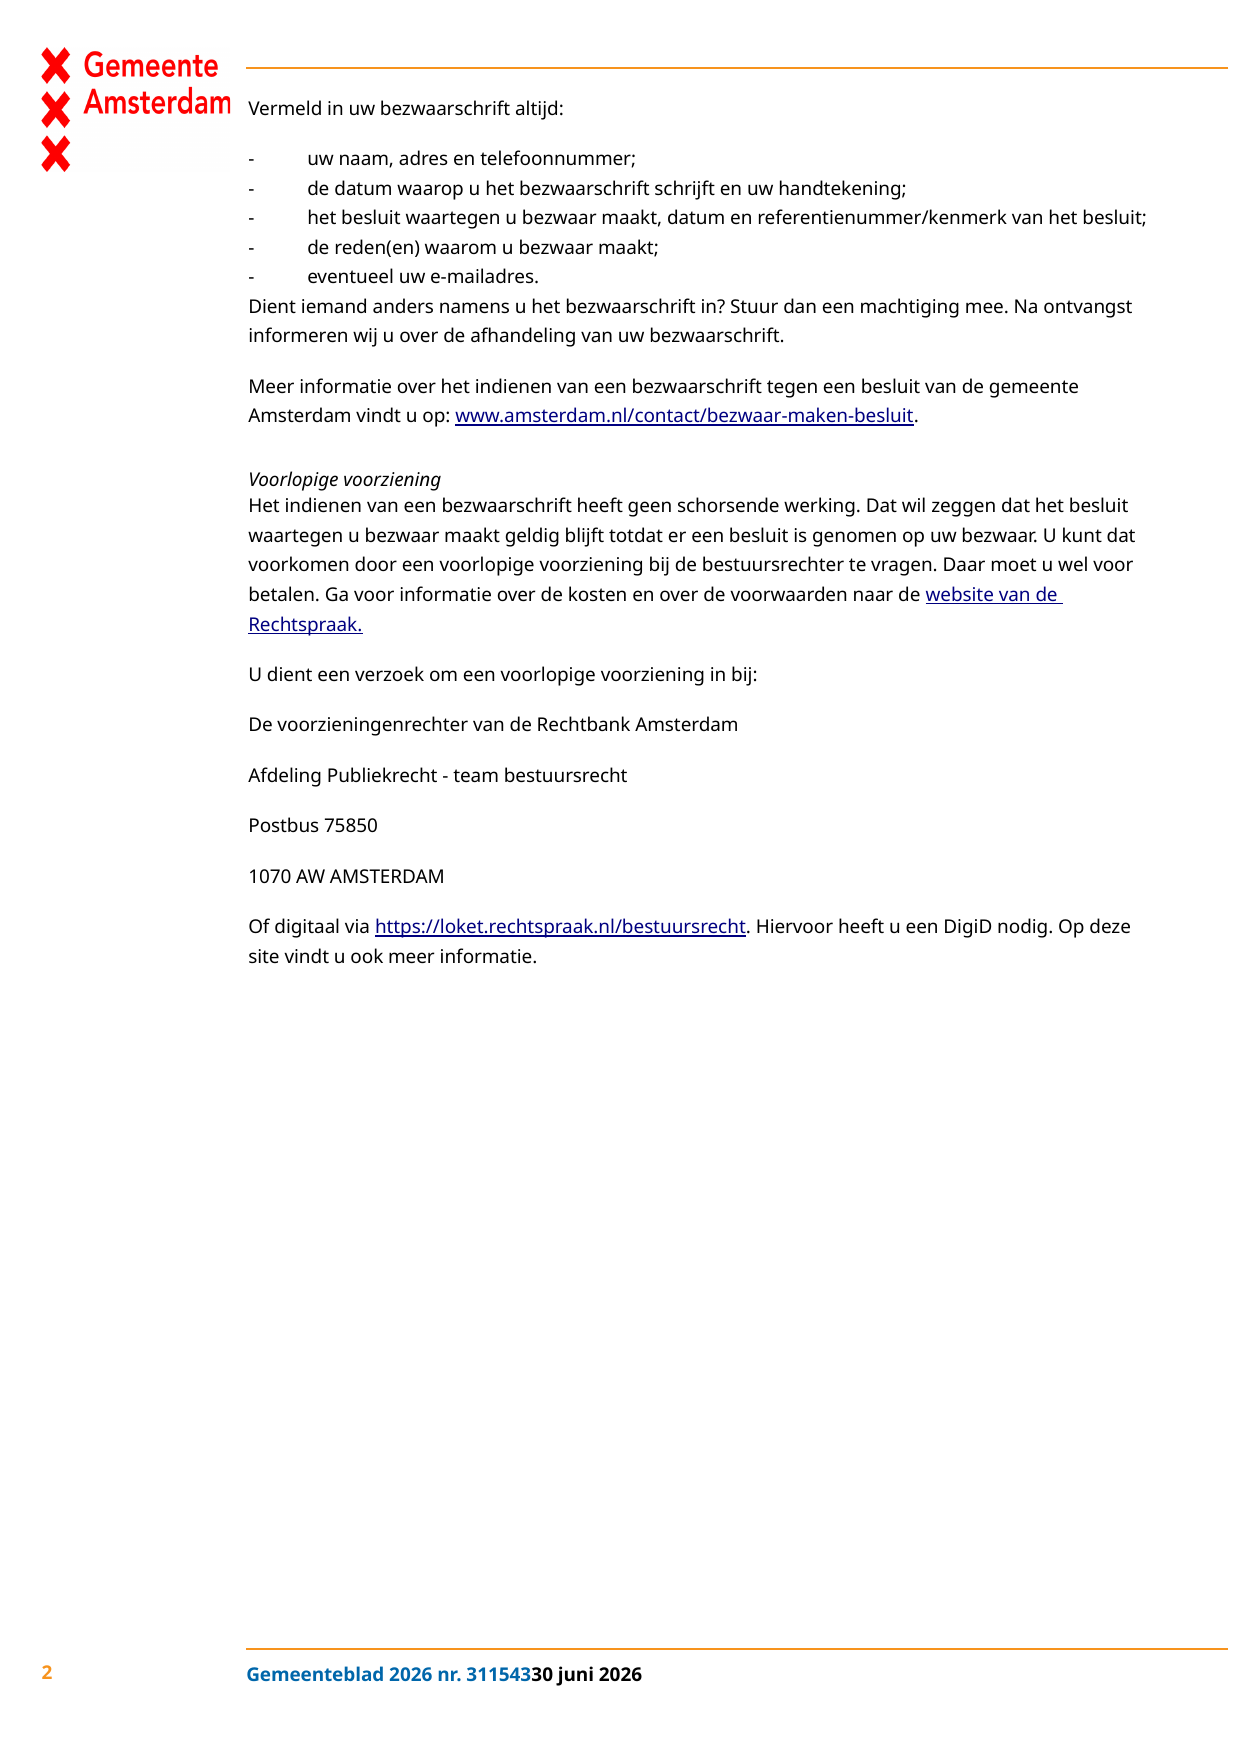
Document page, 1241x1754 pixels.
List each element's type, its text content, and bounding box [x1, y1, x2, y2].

text Voorlopige voorziening [248, 467, 1152, 492]
picture [41, 47, 231, 172]
list de reden(en) waarom u bezwaar maakt; [248, 234, 1152, 260]
text Of digitaal via https://loket.rechtspraak.nl/bestuursrecht. Hiervoor heeft u een DigiD nodig. Op deze site vindt u ook meer informatie. [248, 913, 1152, 968]
text Vermeld in uw bezwaarschrift altijd: [248, 95, 1152, 121]
text De voorzieningenrechter van de Rechtbank Amsterdam [248, 712, 1152, 737]
text 1070 AW AMSTERDAM [248, 863, 1152, 888]
list de datum waarop u het bezwaarschrift schrijft en uw handtekening; [248, 175, 1152, 201]
text U dient een verzoek om een voorlopige voorziening in bij: [248, 661, 1152, 687]
list uw naam, adres en telefoonnummer; [248, 145, 1152, 171]
text Het indienen van een bezwaarschrift heeft geen schorsende werking. Dat wil zeggen dat het besluit waartegen u bezwaar maakt geldig blijft totdat er een besluit is genomen op uw bezwaar. U kunt dat voorkomen door een voorlopige voorziening bij de bestuursrechter te vragen. Daar moet u wel voor betalen. Ga voor informatie over de kosten en over de voorwaarden naar de website van de Rechtspraak. [248, 492, 1152, 636]
text Meer informatie over het indienen van een bezwaarschrift tegen een besluit van de gemeente Amsterdam vindt u op: www.amsterdam.nl/contact/bezwaar-maken-besluit. [248, 373, 1152, 428]
list het besluit waartegen u bezwaar maakt, datum en referentienummer/kenmerk van het besluit; [248, 204, 1152, 230]
text Dient iemand anders namens u het bezwaarschrift in? Stuur dan een machtiging mee. Na ontvangst informeren wij u over de afhandeling van uw bezwaarschrift. [248, 293, 1152, 348]
text Postbus 75850 [248, 812, 1152, 838]
text Afdeling Publiekrecht - team bestuursrecht [248, 762, 1152, 788]
list eventueel uw e-mailadres. [248, 263, 1152, 289]
